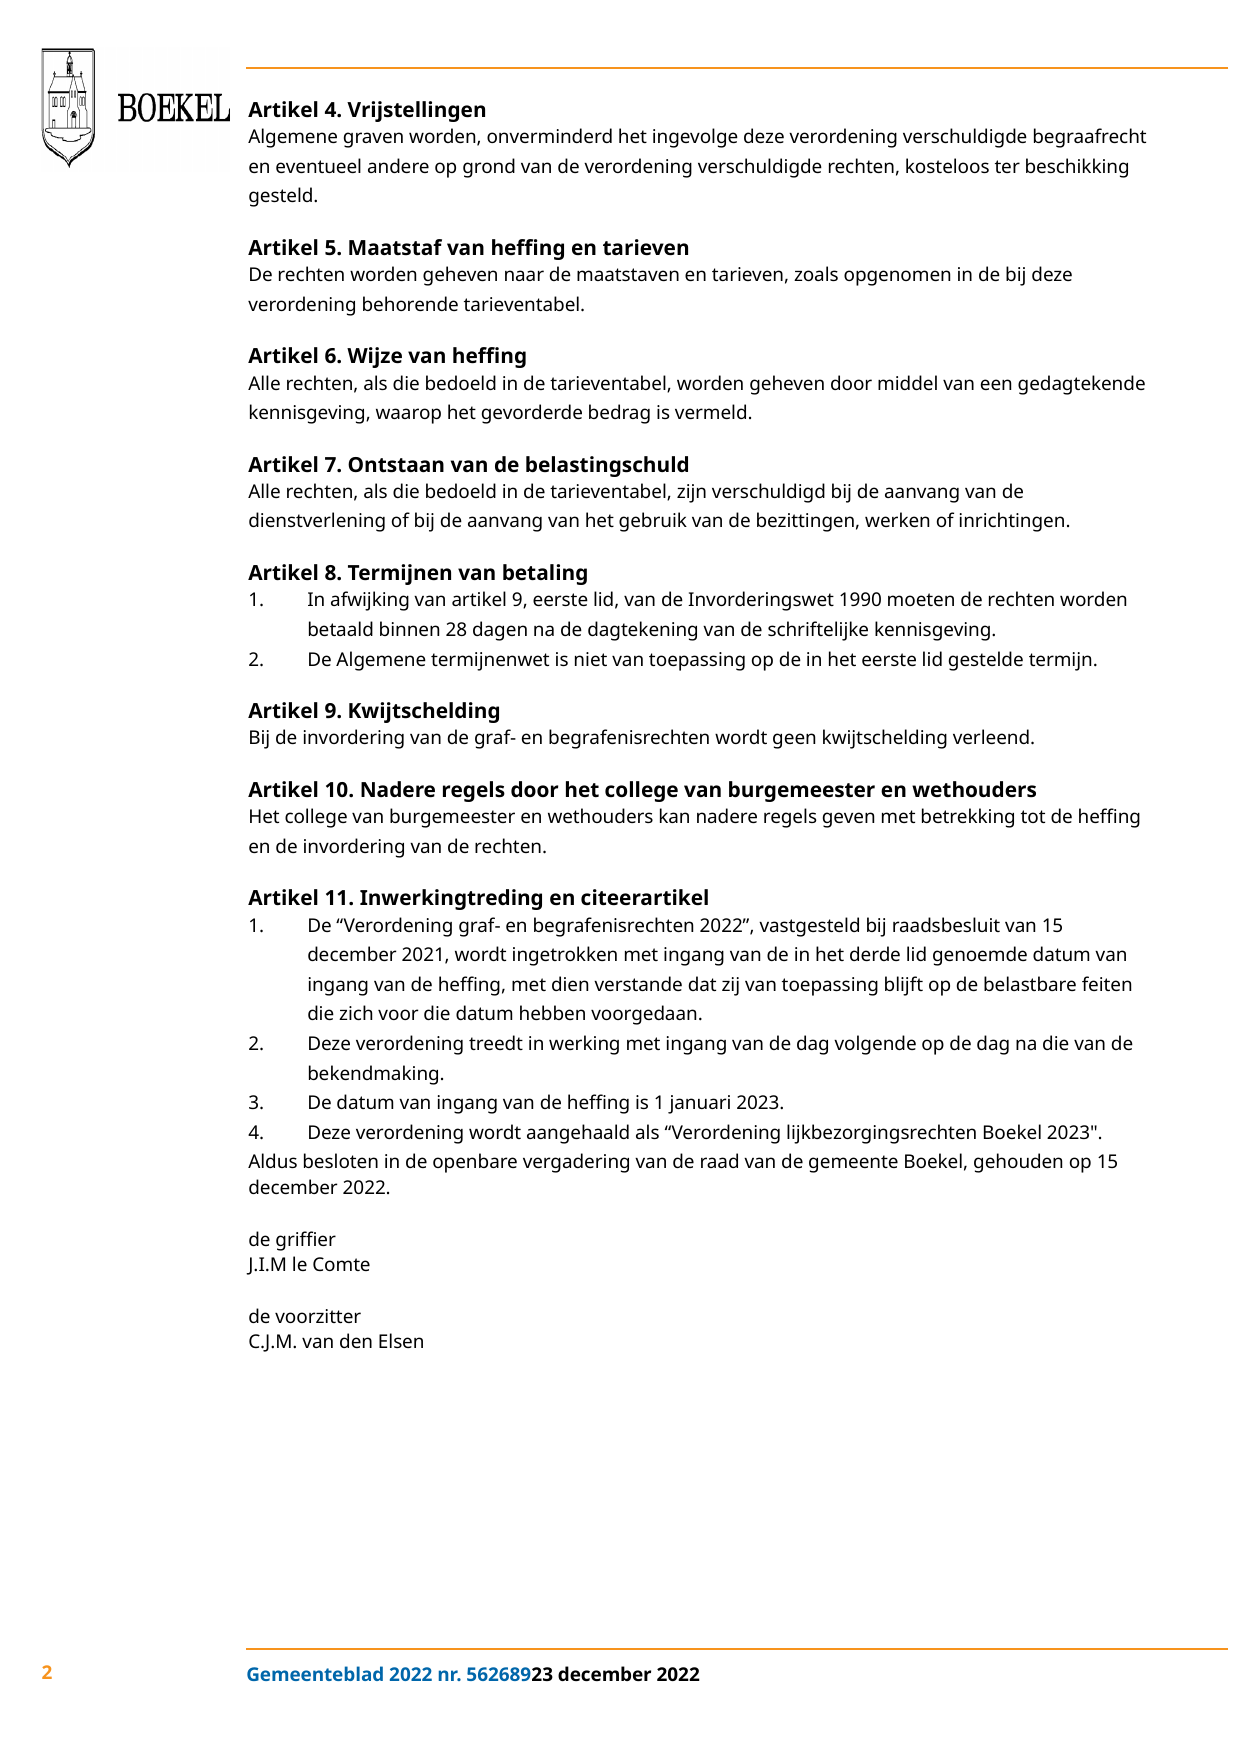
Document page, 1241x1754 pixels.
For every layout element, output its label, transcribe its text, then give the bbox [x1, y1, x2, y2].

text Artikel 4. Vrijstellingen [248, 95, 1152, 123]
list Deze verordening wordt aangehaald als “Verordening lijkbezorgingsrechten Boekel 2023". [248, 1119, 1152, 1145]
text Artikel 9. Kwijtschelding [248, 696, 1152, 724]
text C.J.M. van den Elsen [248, 1329, 1152, 1354]
text De rechten worden geheven naar de maatstaven en tarieven, zoals opgenomen in de bij deze verordening behorende tarieventabel. [248, 261, 1152, 317]
list In afwijking van artikel 9, eerste lid, van de Invorderingswet 1990 moeten de rechten worden betaald binnen 28 dagen na de dagtekening van de schriftelijke kennisgeving. [248, 587, 1152, 642]
text Alle rechten, als die bedoeld in de tarieventabel, worden geheven door middel van een gedagtekende kennisgeving, waarop het gevorderde bedrag is vermeld. [248, 370, 1152, 425]
text Artikel 8. Termijnen van betaling [248, 558, 1152, 587]
text Aldus besloten in de openbare vergadering van de raad van de gemeente Boekel, gehouden op 15 december 2022. [248, 1148, 1152, 1200]
list Deze verordening treedt in werking met ingang van de dag volgende op de dag na die van de bekendmaking. [248, 1030, 1152, 1086]
text Algemene graven worden, onverminderd het ingevolge deze verordening verschuldigde begraafrecht en eventueel andere op grond van de verordening verschuldigde rechten, kosteloos ter beschikking gesteld. [248, 123, 1152, 208]
text Het college van burgemeester en wethouders kan nadere regels geven met betrekking tot de heffing en de invordering van de rechten. [248, 803, 1152, 859]
list De “Verordening graf- en begrafenisrechten 2022”, vastgesteld bij raadsbesluit van 15 december 2021, wordt ingetrokken met ingang van de in het derde lid genoemde datum van ingang van de heffing, met dien verstande dat zij van toepassing blijft op de belastbare feiten die zich voor die datum hebben voorgedaan. [248, 912, 1152, 1026]
text Artikel 10. Nadere regels door het college van burgemeester en wethouders [248, 775, 1152, 803]
text Artikel 5. Maatstaf van heffing en tarieven [248, 233, 1152, 261]
text Artikel 7. Ontstaan van de belastingschuld [248, 450, 1152, 478]
text de voorzitter [248, 1303, 1152, 1329]
text Alle rechten, als die bedoeld in de tarieventabel, zijn verschuldigd bij de aanvang van de dienstverlening of bij de aanvang van het gebruik van de bezittingen, werken of inrichtingen. [248, 478, 1152, 533]
list De datum van ingang van de heffing is 1 januari 2023. [248, 1089, 1152, 1115]
text J.I.M le Comte [248, 1251, 1152, 1277]
text Bij de invordering van de graf- en begrafenisrechten wordt geen kwijtschelding verleend. [248, 724, 1152, 750]
text Artikel 6. Wijze van heffing [248, 341, 1152, 370]
text de griffier [248, 1226, 1152, 1251]
picture [41, 47, 231, 172]
list De Algemene termijnenwet is niet van toepassing op de in het eerste lid gestelde termijn. [248, 646, 1152, 671]
text Artikel 11. Inwerkingtreding en citeerartikel [248, 883, 1152, 912]
